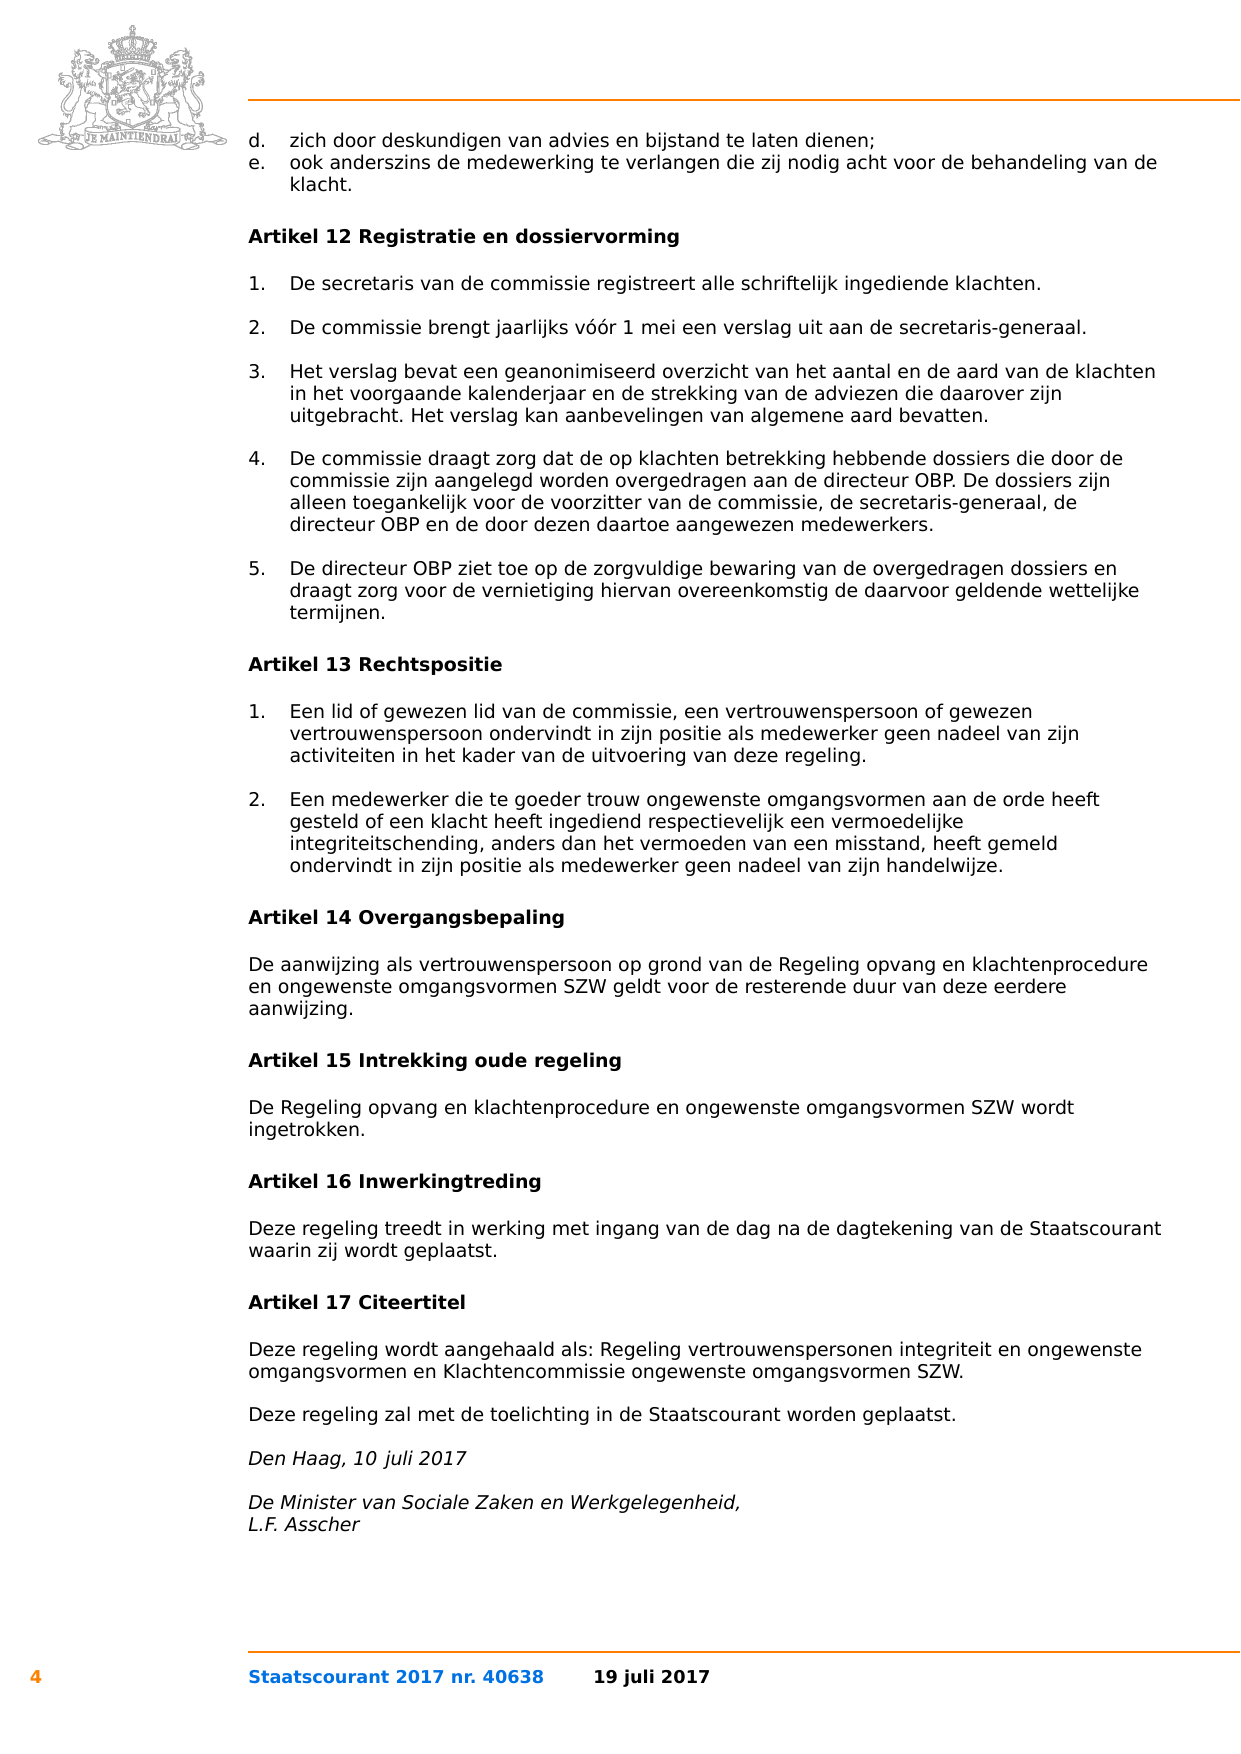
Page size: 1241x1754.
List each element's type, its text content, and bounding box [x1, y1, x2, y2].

text 3. Het verslag bevat een geanonimiseerd overzicht van het aantal en de aard van de klachten in het voorgaande kalenderjaar en de strekking van de adviezen die daarover zijn uitgebracht. Het verslag kan aanbevelingen van algemene aard bevatten. [248, 361, 1163, 426]
subtitle Artikel 17 Citeertitel [248, 1292, 1163, 1313]
text De aanwijzing als vertrouwenspersoon op grond van de Regeling opvang en klachtenprocedure en ongewenste omgangsvormen SZW geldt voor de resterende duur van deze eerdere aanwijzing. [248, 954, 1163, 1020]
text De Regeling opvang en klachtenprocedure en ongewenste omgangsvormen SZW wordt ingetrokken. [248, 1097, 1163, 1141]
subtitle Artikel 14 Overgangsbepaling [248, 907, 1163, 929]
text 1. De secretaris van de commissie registreert alle schriftelijk ingediende klachten. [248, 273, 1163, 295]
subtitle Artikel 16 Inwerkingtreding [248, 1171, 1163, 1193]
text 2. De commissie brengt jaarlijks vóór 1 mei een verslag uit aan de secretaris-generaal. [248, 317, 1163, 339]
text Den Haag, 10 juli 2017 [248, 1448, 1163, 1470]
text 1. Een lid of gewezen lid van de commissie, een vertrouwenspersoon of gewezen vertrouwenspersoon ondervindt in zijn positie als medewerker geen nadeel van zijn activiteiten in het kader van de uitvoering van deze regeling. [248, 701, 1163, 767]
text Deze regeling zal met de toelichting in de Staatscourant worden geplaatst. [248, 1404, 1163, 1426]
text Deze regeling wordt aangehaald als: Regeling vertrouwenspersonen integriteit en ongewenste omgangsvormen en Klachtencommissie ongewenste omgangsvormen SZW. [248, 1338, 1163, 1382]
subtitle Artikel 15 Intrekking oude regeling [248, 1050, 1163, 1072]
subtitle Artikel 12 Registratie en dossiervorming [248, 226, 1163, 248]
text Deze regeling treedt in werking met ingang van de dag na de dagtekening van de Staatscourant waarin zij wordt geplaatst. [248, 1218, 1163, 1262]
text 5. De directeur OBP ziet toe op de zorgvuldige bewaring van de overgedragen dossiers en draagt zorg voor de vernietiging hiervan overeenkomstig de daarvoor geldende wettelijke termijnen. [248, 558, 1163, 624]
text 2. Een medewerker die te goeder trouw ongewenste omgangsvormen aan de orde heeft gesteld of een klacht heeft ingediend respectievelijk een vermoedelijke integriteitschending, anders dan het vermoeden van een misstand, heeft gemeld ondervindt in zijn positie als medewerker geen nadeel van zijn handelwijze. [248, 789, 1163, 877]
subtitle Artikel 13 Rechtspositie [248, 654, 1163, 676]
text 4. De commissie draagt zorg dat de op klachten betrekking hebbende dossiers die door de commissie zijn aangelegd worden overgedragen aan de directeur OBP. De dossiers zijn alleen toegankelijk voor de voorzitter van de commissie, de secretaris-generaal, de directeur OBP en de door dezen daartoe aangewezen medewerkers. [248, 448, 1163, 536]
text De Minister van Sociale Zaken en Werkgelegenheid, L.F. Asscher [248, 1492, 1163, 1536]
text e. ook anderszins de medewerking te verlangen die zij nodig acht voor de behandeling van de klacht. [248, 152, 1163, 196]
picture [38, 25, 227, 150]
text d. zich door deskundigen van advies en bijstand te laten dienen; [248, 130, 1163, 152]
